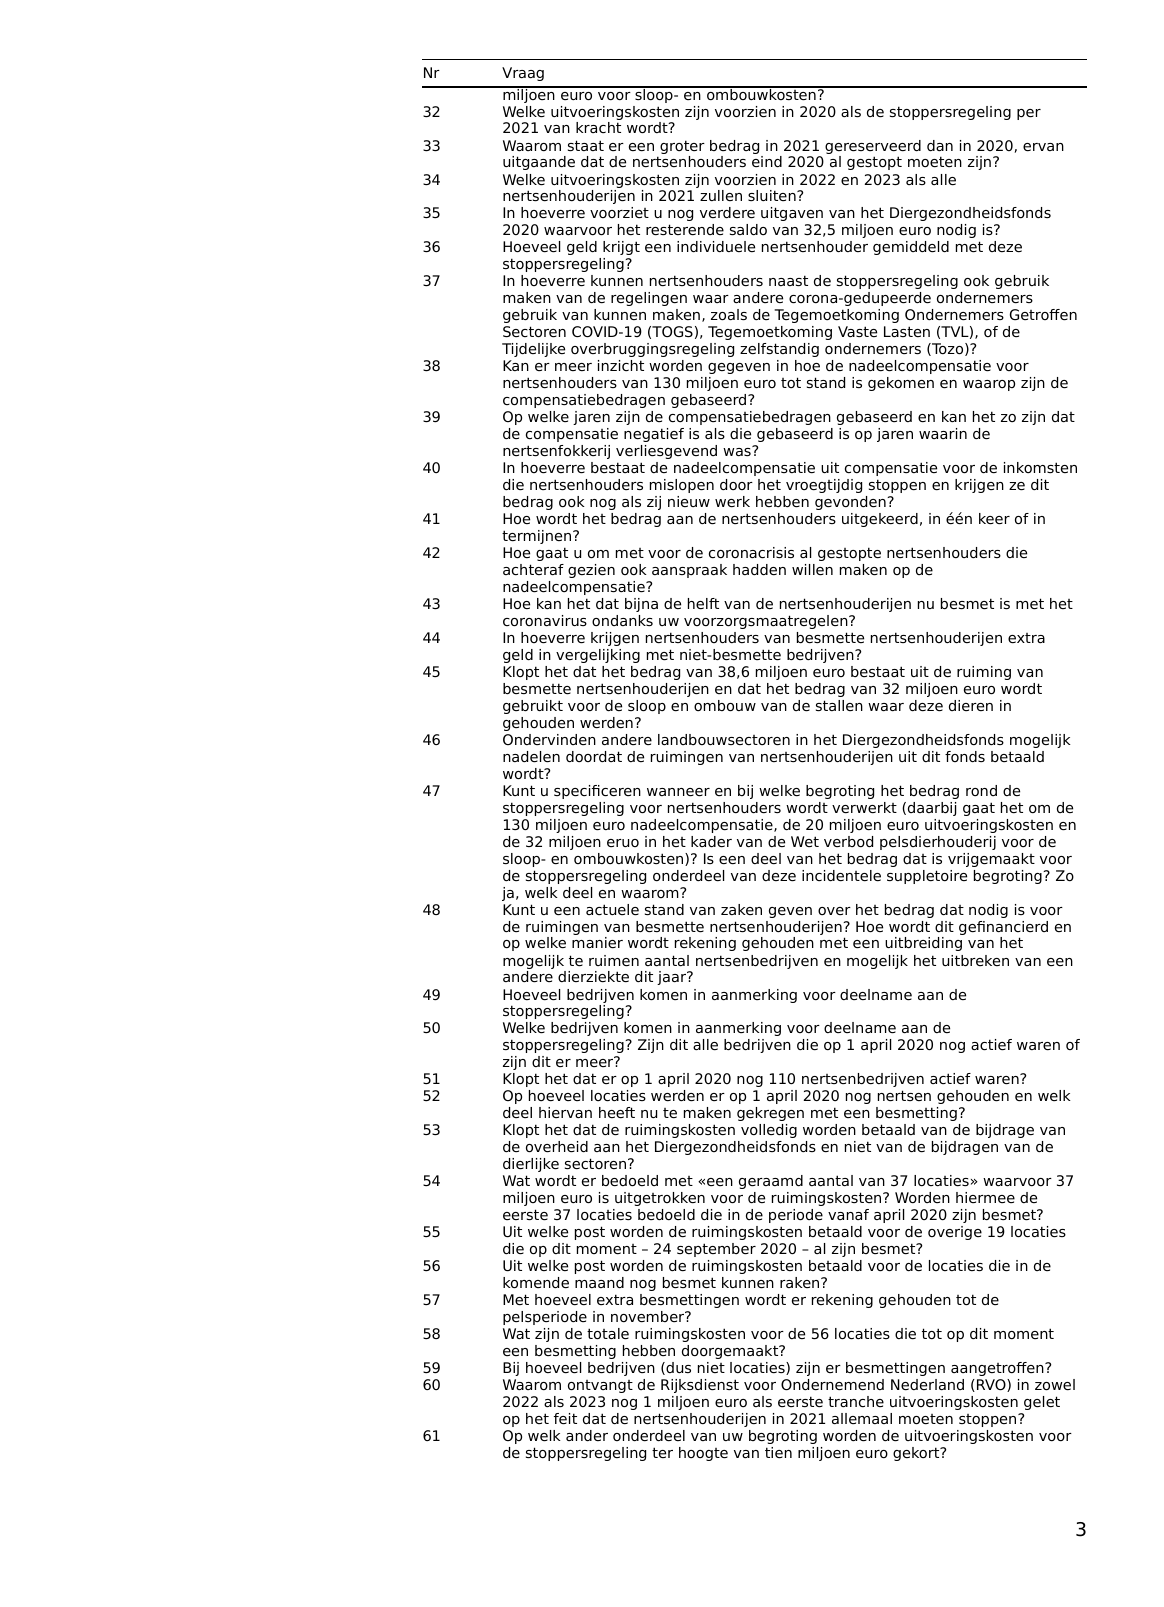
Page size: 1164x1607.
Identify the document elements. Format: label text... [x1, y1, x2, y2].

table_cell Op hoeveel locaties werden er op 1 april 2020 nog nertsen gehouden en welk deel hiervan heeft nu te maken gekregen met een besmetting? [496, 1088, 1087, 1122]
table_header Vraag [496, 60, 1087, 86]
table_cell Waarom ontvangt de Rijksdienst voor Ondernemend Nederland (RVO) in zowel 2022 als 2023 nog 1 miljoen euro als eerste tranche uitvoeringskosten gelet op het feit dat de nertsenhouderijen in 2021 allemaal moeten stoppen? [496, 1377, 1087, 1428]
table_cell Kan er meer inzicht worden gegeven in hoe de nadeelcompensatie voor nertsenhouders van 130 miljoen euro tot stand is gekomen en waarop zijn de compensatiebedragen gebaseerd? [496, 358, 1087, 409]
table_cell 34 [422, 171, 496, 205]
table_cell 51 [422, 1071, 496, 1088]
table_header Nr [422, 60, 496, 86]
table_cell Wat zijn de totale ruimingskosten voor de 56 locaties die tot op dit moment een besmetting hebben doorgemaakt? [496, 1326, 1087, 1360]
table_cell Op welk ander onderdeel van uw begroting worden de uitvoeringskosten voor de stoppersregeling ter hoogte van tien miljoen euro gekort? [496, 1428, 1087, 1462]
table_cell 46 [422, 732, 496, 783]
table_cell Met hoeveel extra besmettingen wordt er rekening gehouden tot de pelsperiode in november? [496, 1292, 1087, 1326]
table_cell 36 [422, 239, 496, 273]
table_cell Hoeveel geld krijgt een individuele nertsenhouder gemiddeld met deze stoppersregeling? [496, 239, 1087, 273]
table_cell 40 [422, 460, 496, 511]
table_cell Welke uitvoeringskosten zijn voorzien in 2020 als de stoppersregeling per 2021 van kracht wordt? [496, 104, 1087, 137]
table_cell In hoeverre krijgen nertsenhouders van besmette nertsenhouderijen extra geld in vergelijking met niet-besmette bedrijven? [496, 630, 1087, 664]
table_cell 50 [422, 1020, 496, 1071]
table_cell 41 [422, 511, 496, 545]
table_cell Hoe kan het dat bijna de helft van de nertsenhouderijen nu besmet is met het coronavirus ondanks uw voorzorgsmaatregelen? [496, 596, 1087, 630]
table_cell 48 [422, 901, 496, 986]
table_cell Kunt u een actuele stand van zaken geven over het bedrag dat nodig is voor de ruimingen van besmette nertsenhouderijen? Hoe wordt dit gefinancierd en op welke manier wordt rekening gehouden met een uitbreiding van het mogelijk te ruimen aantal nertsenbedrijven en mogelijk het uitbreken van een andere dierziekte dit jaar? [496, 901, 1087, 986]
table_cell Hoeveel bedrijven komen in aanmerking voor deelname aan de stoppersregeling? [496, 986, 1087, 1020]
table_cell 52 [422, 1088, 496, 1122]
table_cell Hoe wordt het bedrag aan de nertsenhouders uitgekeerd, in één keer of in termijnen? [496, 511, 1087, 545]
table_cell Uit welke post worden de ruimingskosten betaald voor de overige 19 locaties die op dit moment – 24 september 2020 – al zijn besmet? [496, 1224, 1087, 1258]
table_cell 49 [422, 986, 496, 1020]
table_cell 35 [422, 205, 496, 239]
table_cell Bij hoeveel bedrijven (dus niet locaties) zijn er besmettingen aangetroffen? [496, 1360, 1087, 1377]
table_cell In hoeverre voorziet u nog verdere uitgaven van het Diergezondheidsfonds 2020 waarvoor het resterende saldo van 32,5 miljoen euro nodig is? [496, 205, 1087, 239]
table_cell Klopt het dat er op 1 april 2020 nog 110 nertsenbedrijven actief waren? [496, 1071, 1087, 1088]
table_cell 57 [422, 1292, 496, 1326]
table_cell 58 [422, 1326, 496, 1360]
table_cell 56 [422, 1258, 496, 1292]
table_cell 38 [422, 358, 496, 409]
table_cell 47 [422, 783, 496, 901]
table_cell 39 [422, 409, 496, 460]
table_cell 43 [422, 596, 496, 630]
table_cell 59 [422, 1360, 496, 1377]
table_cell 42 [422, 545, 496, 596]
table_cell Klopt het dat het bedrag van 38,6 miljoen euro bestaat uit de ruiming van besmette nertsenhouderijen en dat het bedrag van 32 miljoen euro wordt gebruikt voor de sloop en ombouw van de stallen waar deze dieren in gehouden werden? [496, 664, 1087, 732]
table_cell 60 [422, 1377, 496, 1428]
table_cell 33 [422, 138, 496, 171]
table_cell Klopt het dat de ruimingskosten volledig worden betaald van de bijdrage van de overheid aan het Diergezondheidsfonds en niet van de bijdragen van de dierlijke sectoren? [496, 1122, 1087, 1173]
table_cell Uit welke post worden de ruimingskosten betaald voor de locaties die in de komende maand nog besmet kunnen raken? [496, 1258, 1087, 1292]
table_cell Kunt u specificeren wanneer en bij welke begroting het bedrag rond de stoppersregeling voor nertsenhouders wordt verwerkt (daarbij gaat het om de 130 miljoen euro nadeelcompensatie, de 20 miljoen euro uitvoeringskosten en de 32 miljoen eruo in het kader van de Wet verbod pelsdierhouderij voor de sloop- en ombouwkosten)? Is een deel van het bedrag dat is vrijgemaakt voor de stoppersregeling onderdeel van deze incidentele suppletoire begroting? Zo ja, welk deel en waarom? [496, 783, 1087, 901]
table_cell Op welke jaren zijn de compensatiebedragen gebaseerd en kan het zo zijn dat de compensatie negatief is als die gebaseerd is op jaren waarin de nertsenfokkerij verliesgevend was? [496, 409, 1087, 460]
table_cell In hoeverre kunnen nertsenhouders naast de stoppersregeling ook gebruik maken van de regelingen waar andere corona-gedupeerde ondernemers gebruik van kunnen maken, zoals de Tegemoetkoming Ondernemers Getroffen Sectoren COVID-19 (TOGS), Tegemoetkoming Vaste Lasten (TVL), of de Tijdelijke overbruggingsregeling zelfstandig ondernemers (Tozo)? [496, 273, 1087, 358]
table_cell Welke uitvoeringskosten zijn voorzien in 2022 en 2023 als alle nertsenhouderijen in 2021 zullen sluiten? [496, 171, 1087, 205]
table_cell 53 [422, 1122, 496, 1173]
table_cell Hoe gaat u om met voor de coronacrisis al gestopte nertsenhouders die achteraf gezien ook aanspraak hadden willen maken op de nadeelcompensatie? [496, 545, 1087, 596]
table_cell In hoeverre bestaat de nadeelcompensatie uit compensatie voor de inkomsten die nertsenhouders mislopen door het vroegtijdig stoppen en krijgen ze dit bedrag ook nog als zij nieuw werk hebben gevonden? [496, 460, 1087, 511]
table_cell Wat wordt er bedoeld met «een geraamd aantal van 37 locaties» waarvoor 37 miljoen euro is uitgetrokken voor de ruimingskosten? Worden hiermee de eerste 37 locaties bedoeld die in de periode vanaf april 2020 zijn besmet? [496, 1173, 1087, 1224]
table_cell 61 [422, 1428, 496, 1462]
table_cell Ondervinden andere landbouwsectoren in het Diergezondheidsfonds mogelijk nadelen doordat de ruimingen van nertsenhouderijen uit dit fonds betaald wordt? [496, 732, 1087, 783]
table_cell 44 [422, 630, 496, 664]
table_cell 32 [422, 104, 496, 137]
table_cell 54 [422, 1173, 496, 1224]
table_cell 45 [422, 664, 496, 732]
table_cell Waarom staat er een groter bedrag in 2021 gereserveerd dan in 2020, ervan uitgaande dat de nertsenhouders eind 2020 al gestopt moeten zijn? [496, 138, 1087, 171]
table_cell [422, 88, 496, 103]
table_cell miljoen euro voor sloop- en ombouwkosten? [496, 88, 1087, 103]
table_cell 37 [422, 273, 496, 358]
table_cell 55 [422, 1224, 496, 1258]
table_cell Welke bedrijven komen in aanmerking voor deelname aan de stoppersregeling? Zijn dit alle bedrijven die op 1 april 2020 nog actief waren of zijn dit er meer? [496, 1020, 1087, 1071]
